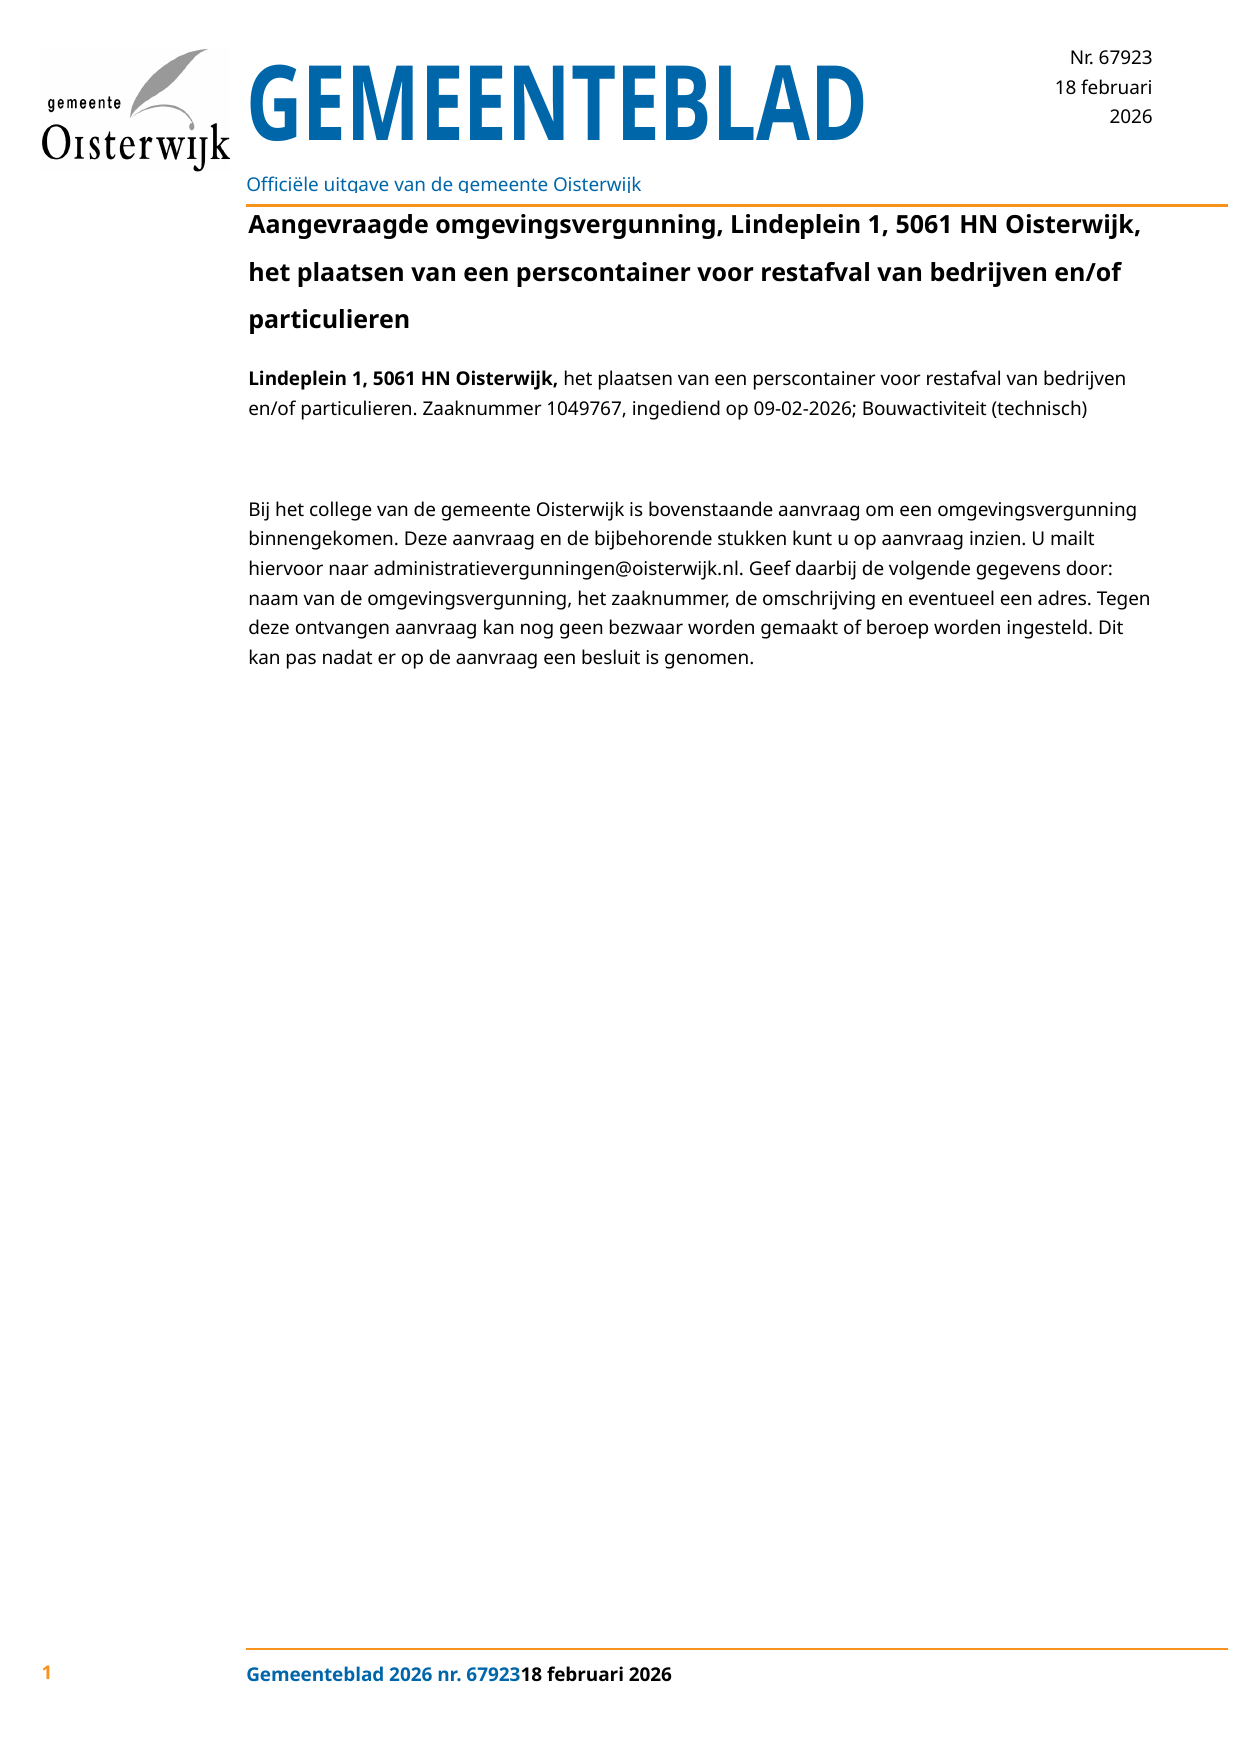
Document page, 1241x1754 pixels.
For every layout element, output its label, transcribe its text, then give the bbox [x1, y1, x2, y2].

picture [41, 47, 231, 172]
text Bij het college van de gemeente Oisterwijk is bovenstaande aanvraag om een omgevingsvergunning binnengekomen. Deze aanvraag en de bijbehorende stukken kunt u op aanvraag inzien. U mailt hiervoor naar administratievergunningen@oisterwijk.nl. Geef daarbij de volgende gegevens door: naam van de omgevingsvergunning, het zaaknummer, de omschrijving en eventueel een adres. Tegen deze ontvangen aanvraag kan nog geen bezwaar worden gemaakt of beroep worden ingesteld. Dit kan pas nadat er op de aanvraag een besluit is genomen. [248, 496, 1152, 669]
text Lindeplein 1, 5061 HN Oisterwijk, het plaatsen van een perscontainer voor restafval van bedrijven en/of particulieren. Zaaknummer 1049767, ingediend op 09-02-2026; Bouwactiviteit (technisch) [248, 366, 1152, 421]
text Aangevraagde omgevingsvergunning, Lindeplein 1, 5061 HN Oisterwijk, het plaatsen van een perscontainer voor restafval van bedrijven en/of particulieren [248, 207, 1152, 336]
